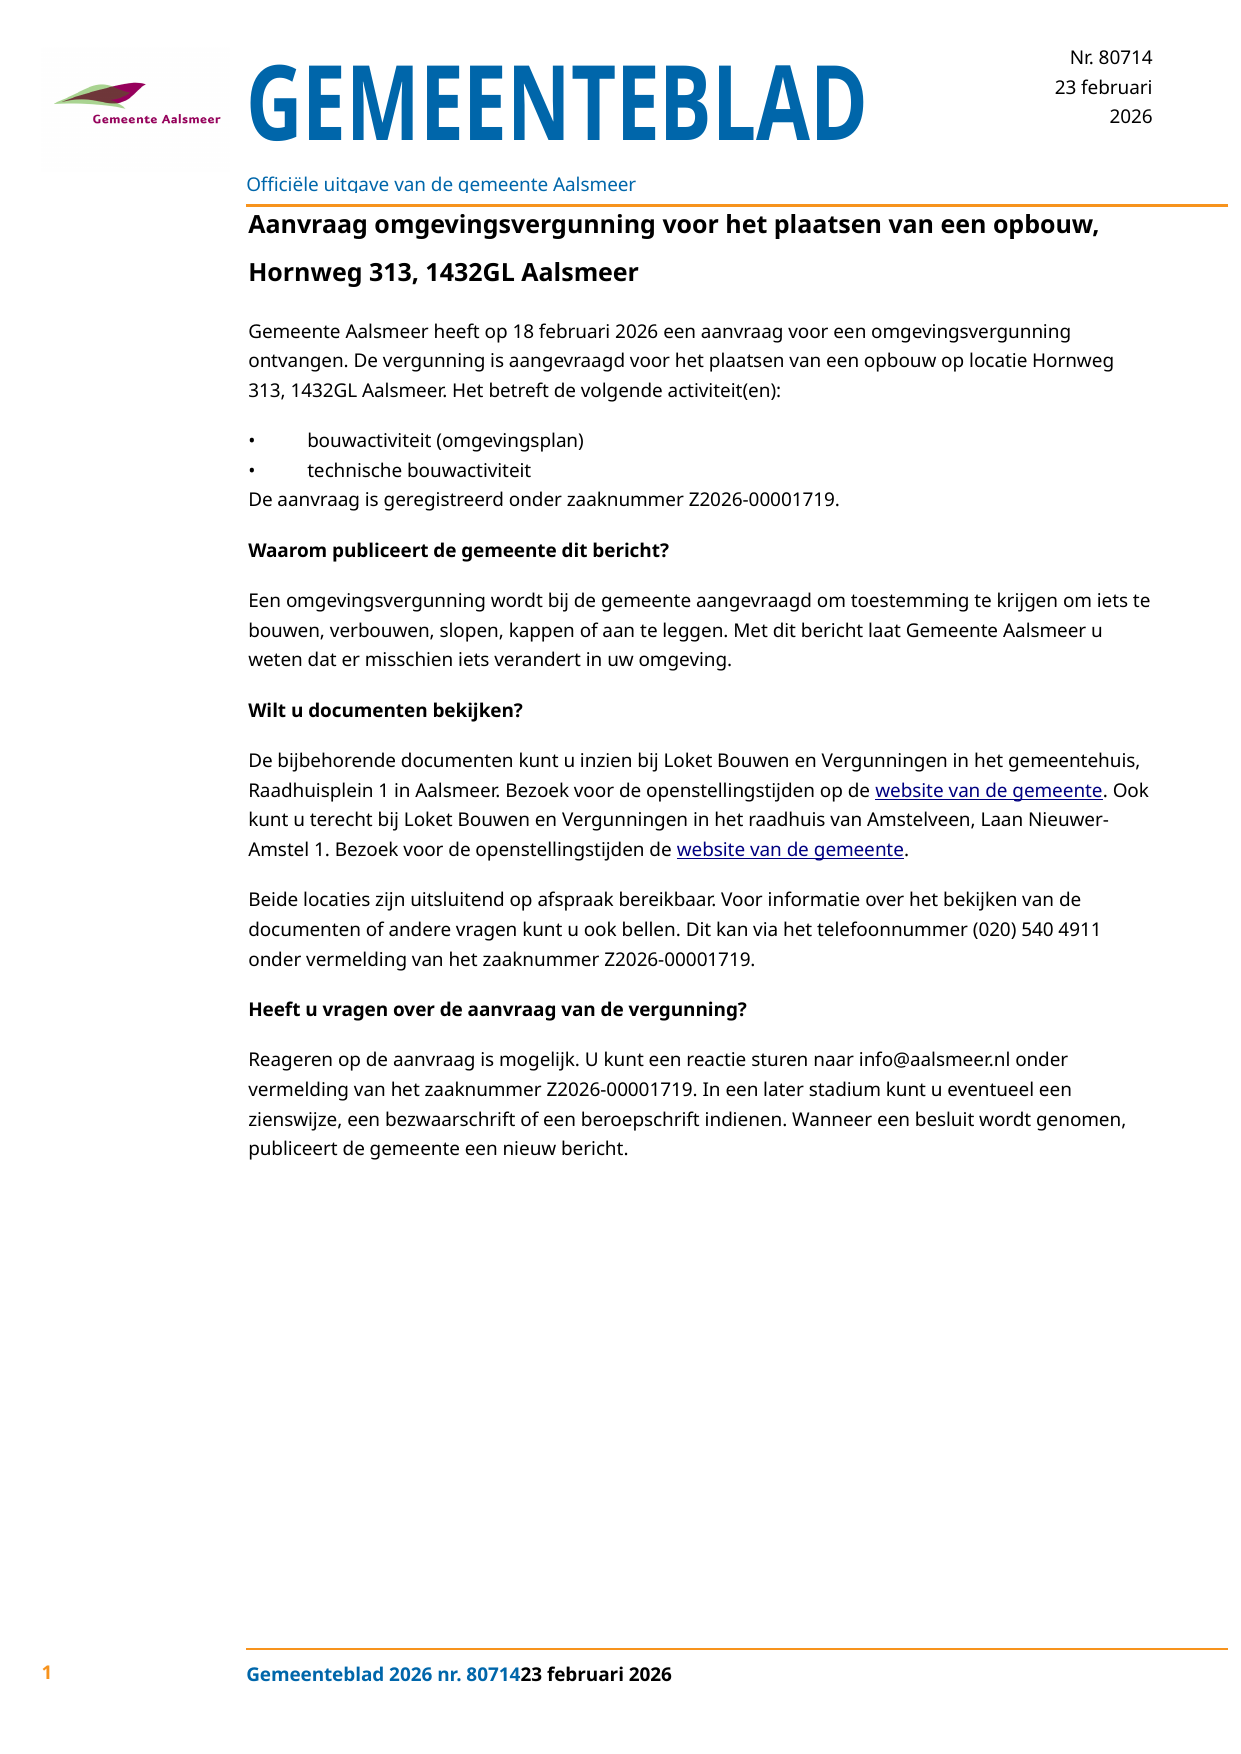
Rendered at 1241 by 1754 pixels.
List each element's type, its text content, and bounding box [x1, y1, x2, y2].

list technische bouwactiviteit [248, 457, 1152, 483]
text Wilt u documenten bekijken? [248, 697, 1152, 723]
text Aanvraag omgevingsvergunning voor het plaatsen van een opbouw, Hornweg 313, 1432GL Aalsmeer [248, 207, 1152, 288]
text Een omgevingsvergunning wordt bij de gemeente aangevraagd om toestemming te krijgen om iets te bouwen, verbouwen, slopen, kappen of aan te leggen. Met dit bericht laat Gemeente Aalsmeer u weten dat er misschien iets verandert in uw omgeving. [248, 587, 1152, 672]
text Reageren op de aanvraag is mogelijk. U kunt een reactie sturen naar info@aalsmeer.nl onder vermelding van het zaaknummer Z2026-00001719. In een later stadium kunt u eventueel een zienswijze, een bezwaarschrift of een beroepschrift indienen. Wanneer een besluit wordt genomen, publiceert de gemeente een nieuw bericht. [248, 1047, 1152, 1161]
text Waarom publiceert de gemeente dit bericht? [248, 537, 1152, 563]
text Gemeente Aalsmeer heeft op 18 februari 2026 een aanvraag voor een omgevingsvergunning ontvangen. De vergunning is aangevraagd voor het plaatsen van een opbouw op locatie Hornweg 313, 1432GL Aalsmeer. Het betreft de volgende activiteit(en): [248, 318, 1152, 403]
picture [41, 47, 231, 172]
text Beide locaties zijn uitsluitend op afspraak bereikbaar. Voor informatie over het bekijken van de documenten of andere vragen kunt u ook bellen. Dit kan via het telefoonnummer (020) 540 4911 onder vermelding van het zaaknummer Z2026-00001719. [248, 887, 1152, 972]
text De aanvraag is geregistreerd onder zaaknummer Z2026-00001719. [248, 487, 1152, 512]
text Heeft u vragen over de aanvraag van de vergunning? [248, 996, 1152, 1022]
text De bijbehorende documenten kunt u inzien bij Loket Bouwen en Vergunningen in het gemeentehuis, Raadhuisplein 1 in Aalsmeer. Bezoek voor de openstellingstijden op de website van de gemeente. Ook kunt u terecht bij Loket Bouwen en Vergunningen in het raadhuis van Amstelveen, Laan Nieuwer-Amstel 1. Bezoek voor de openstellingstijden de website van de gemeente. [248, 747, 1152, 862]
list bouwactiviteit (omgevingsplan) [248, 427, 1152, 453]
